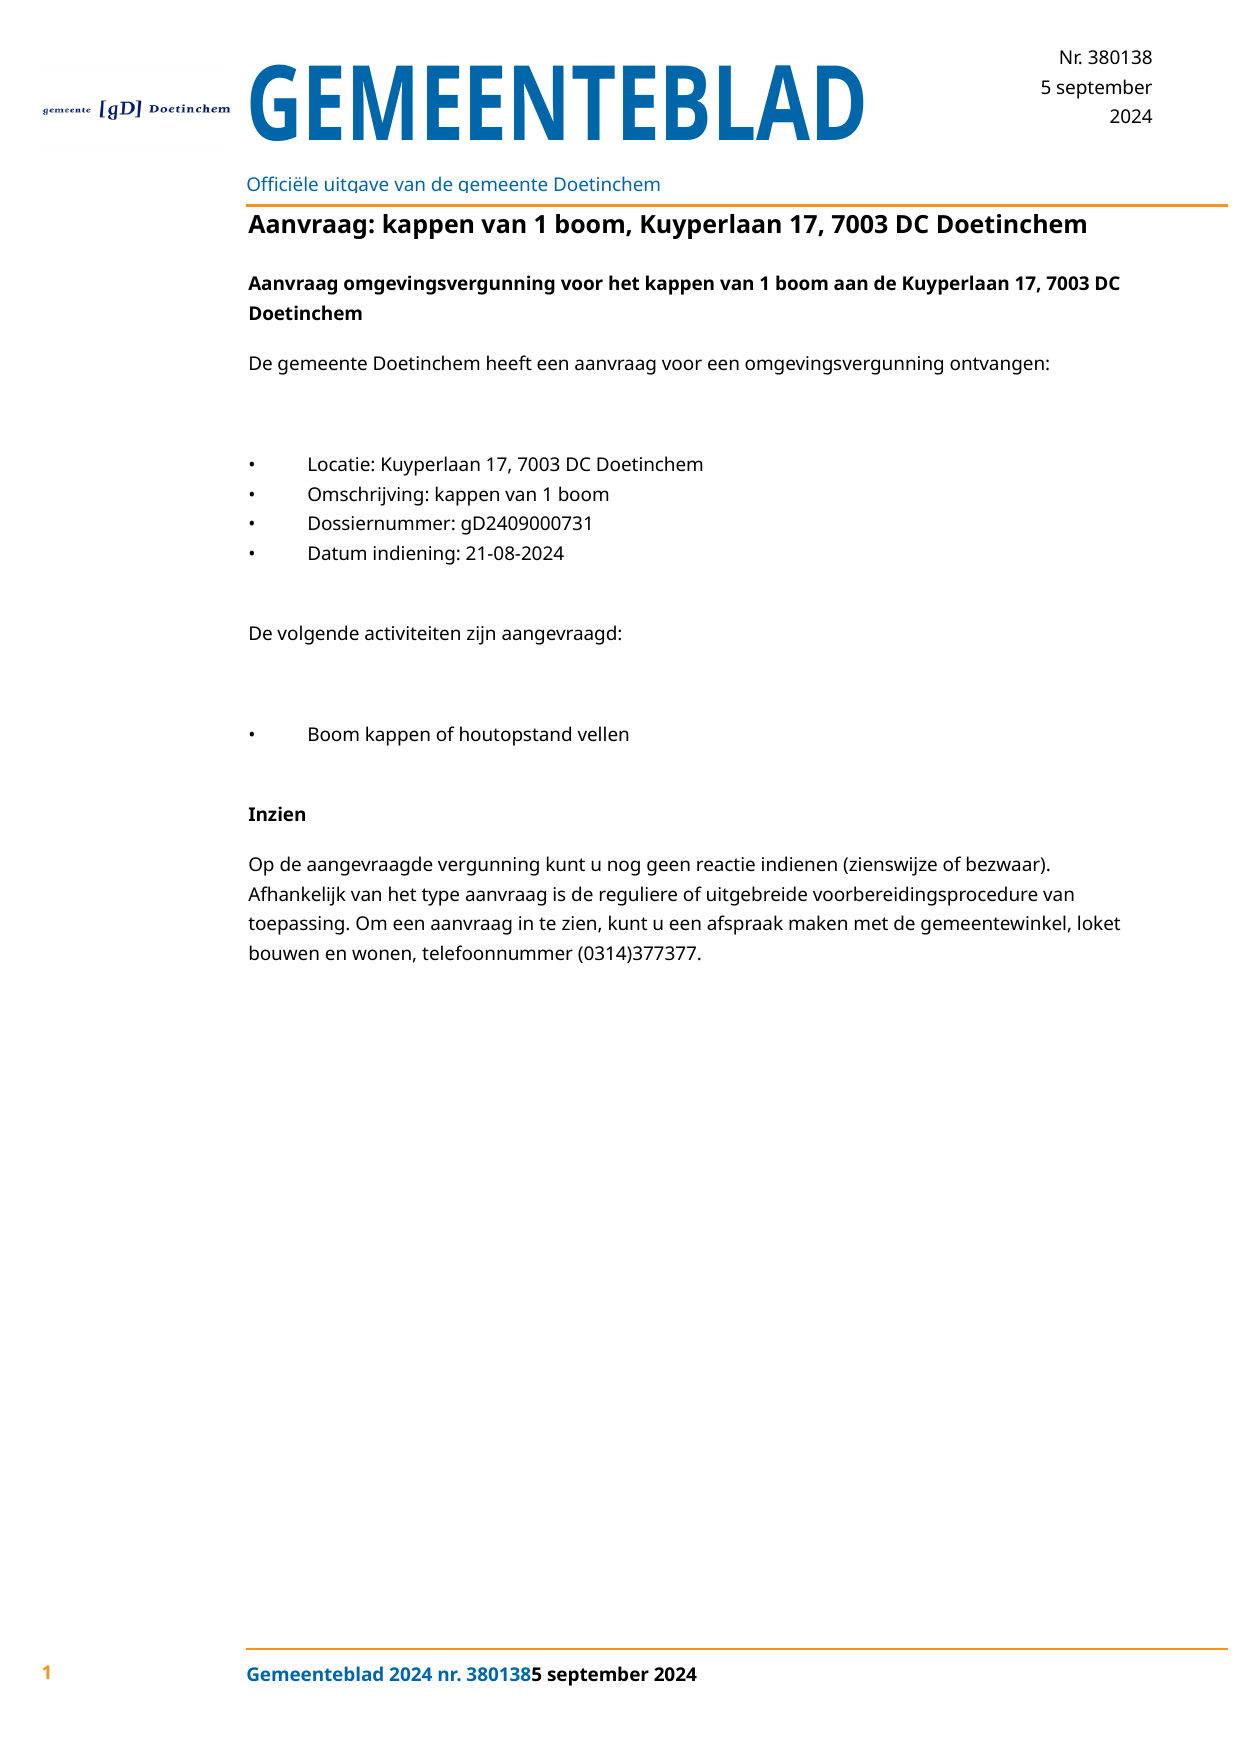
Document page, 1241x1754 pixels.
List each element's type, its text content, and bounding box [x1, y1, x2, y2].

list Boom kappen of houtopstand vellen [248, 721, 1152, 746]
list Omschrijving: kappen van 1 boom [248, 481, 1152, 506]
list Locatie: Kuyperlaan 17, 7003 DC Doetinchem [248, 451, 1152, 477]
picture [41, 47, 231, 172]
text Aanvraag: kappen van 1 boom, Kuyperlaan 17, 7003 DC Doetinchem [248, 207, 1152, 241]
text Op de aangevraagde vergunning kunt u nog geen reactie indienen (zienswijze of bezwaar). Afhankelijk van het type aanvraag is de reguliere of uitgebreide voorbereidingsprocedure van toepassing. Om een aanvraag in te zien, kunt u een afspraak maken met de gemeentewinkel, loket bouwen en wonen, telefoonnummer (0314)377377. [248, 851, 1152, 966]
text Inzien [248, 801, 1152, 826]
text Aanvraag omgevingsvergunning voor het kappen van 1 boom aan de Kuyperlaan 17, 7003 DC Doetinchem [248, 270, 1152, 326]
list Dossiernummer: gD2409000731 [248, 510, 1152, 536]
list Datum indiening: 21-08-2024 [248, 540, 1152, 566]
text De volgende activiteiten zijn aangevraagd: [248, 620, 1152, 646]
text De gemeente Doetinchem heeft een aanvraag voor een omgevingsvergunning ontvangen: [248, 350, 1152, 376]
